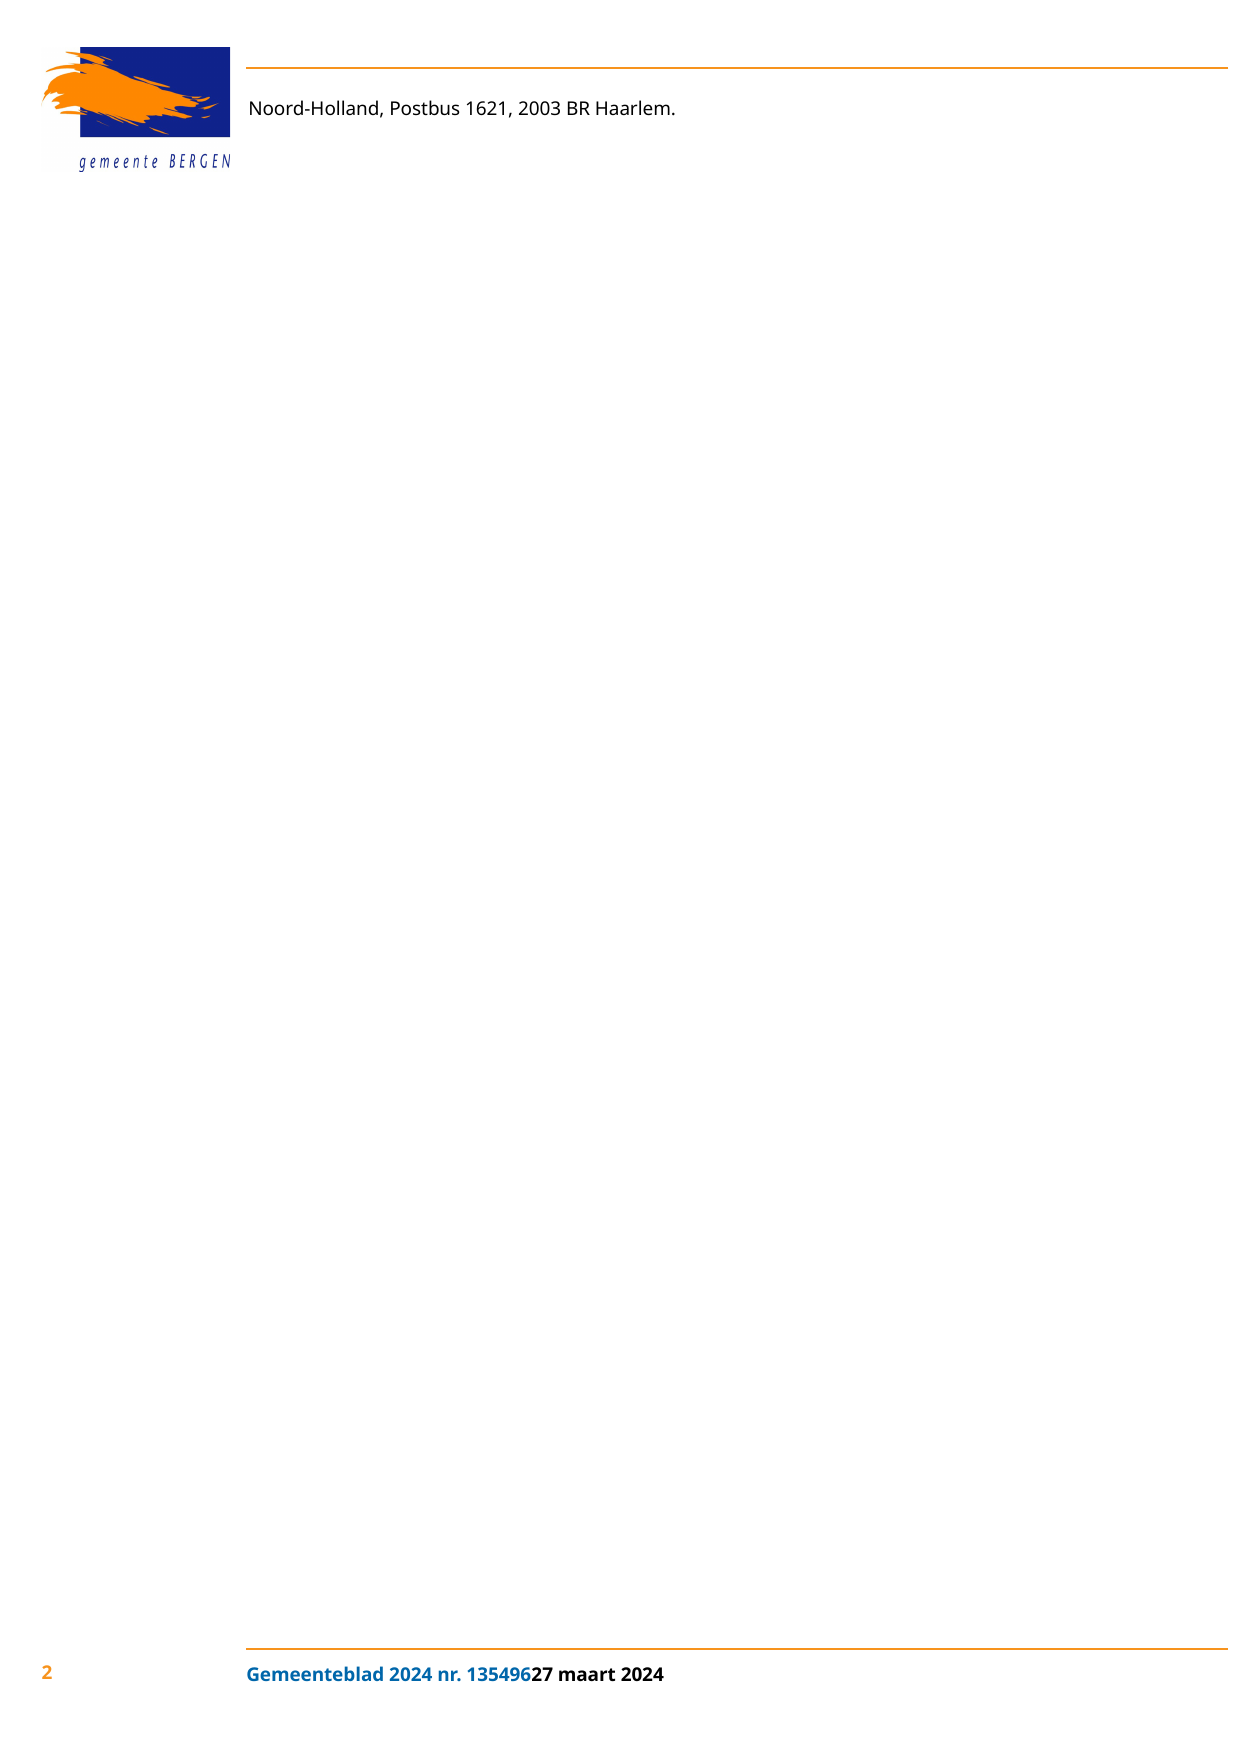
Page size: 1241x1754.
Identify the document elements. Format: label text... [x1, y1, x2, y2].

picture [41, 47, 231, 172]
text Noord-Holland, Postbus 1621, 2003 BR Haarlem. [248, 95, 1152, 121]
